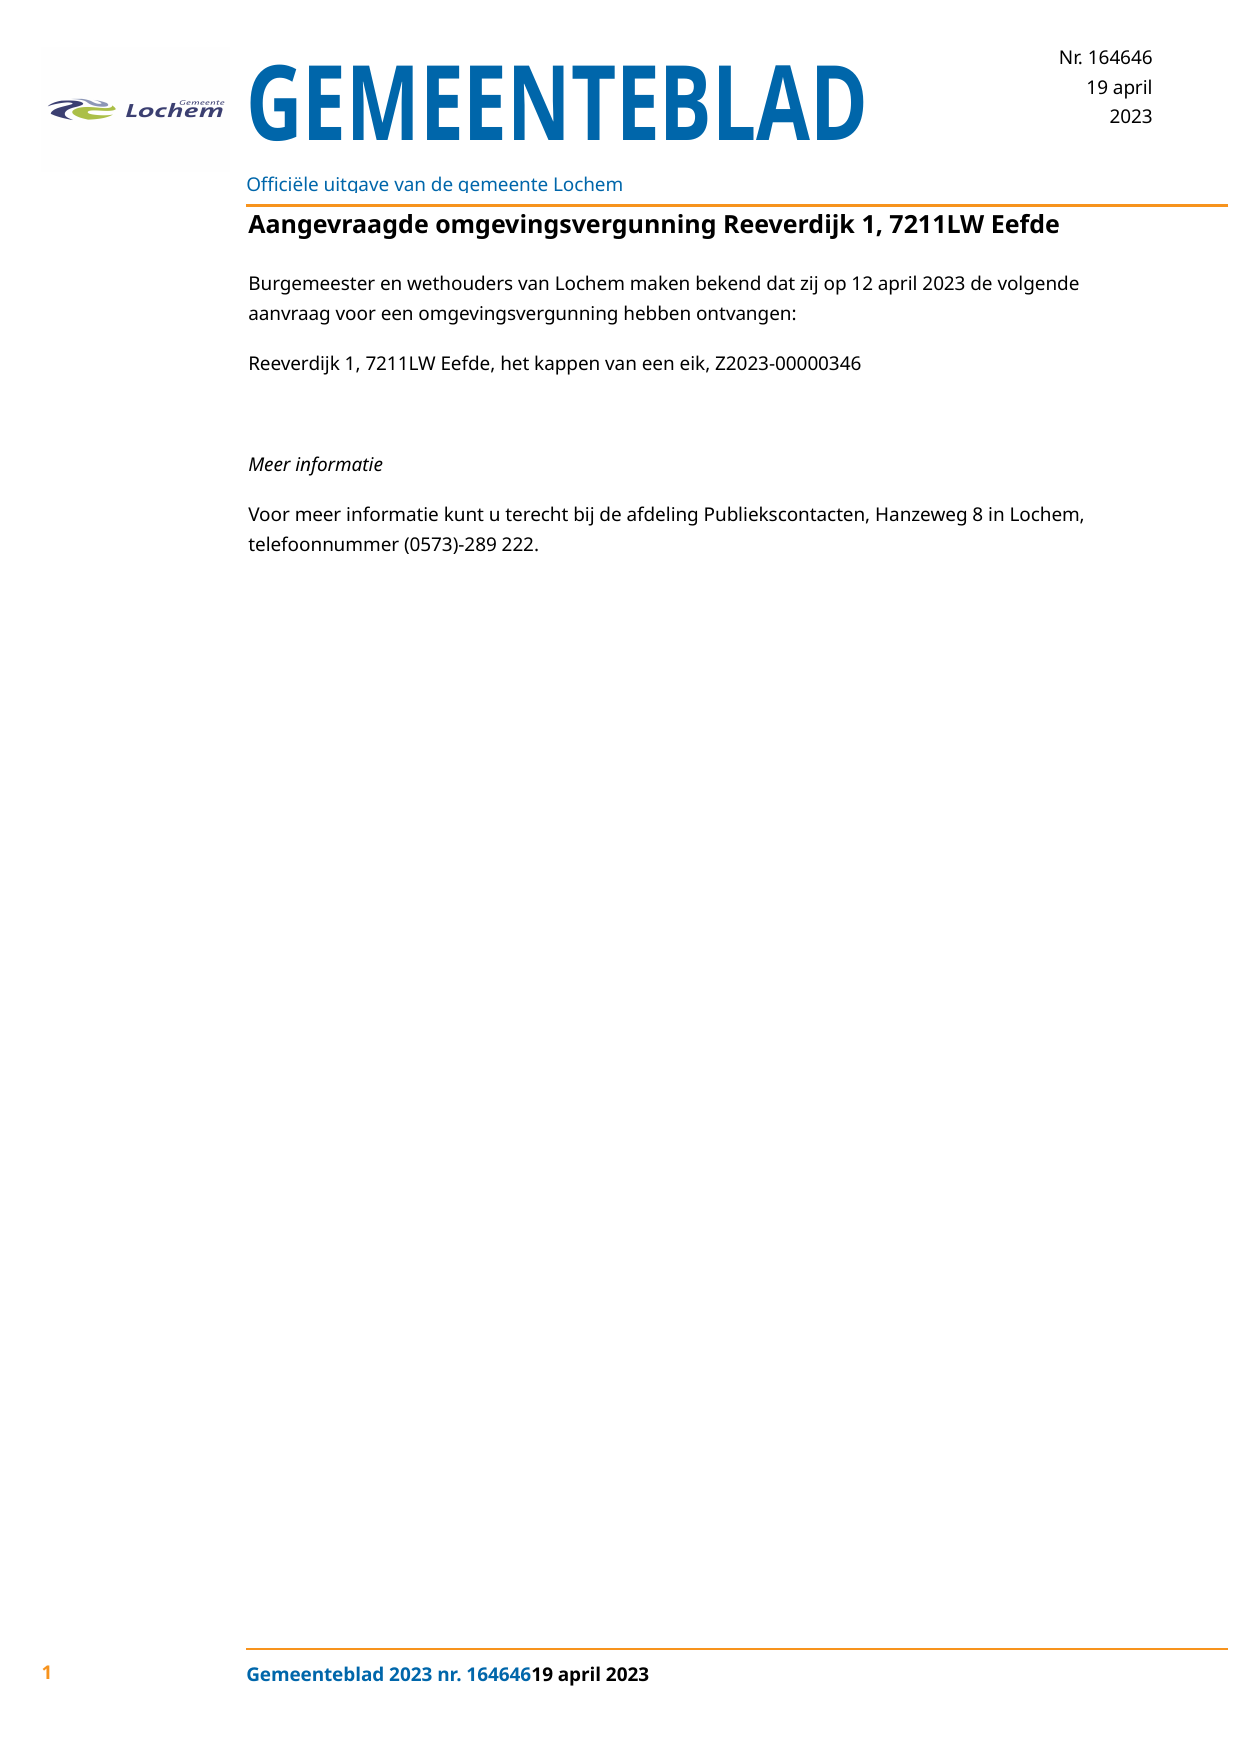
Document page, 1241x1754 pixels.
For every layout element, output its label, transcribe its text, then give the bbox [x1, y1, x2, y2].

text Reeverdijk 1, 7211LW Eefde, het kappen van een eik, Z2023-00000346 [248, 350, 1152, 376]
picture [41, 47, 231, 172]
text Burgemeester en wethouders van Lochem maken bekend dat zij op 12 april 2023 de volgende aanvraag voor een omgevingsvergunning hebben ontvangen: [248, 270, 1152, 326]
text Meer informatie [248, 451, 1152, 477]
text Voor meer informatie kunt u terecht bij de afdeling Publiekscontacten, Hanzeweg 8 in Lochem, telefoonnummer (0573)-289 222. [248, 502, 1152, 557]
text Aangevraagde omgevingsvergunning Reeverdijk 1, 7211LW Eefde [248, 207, 1152, 241]
